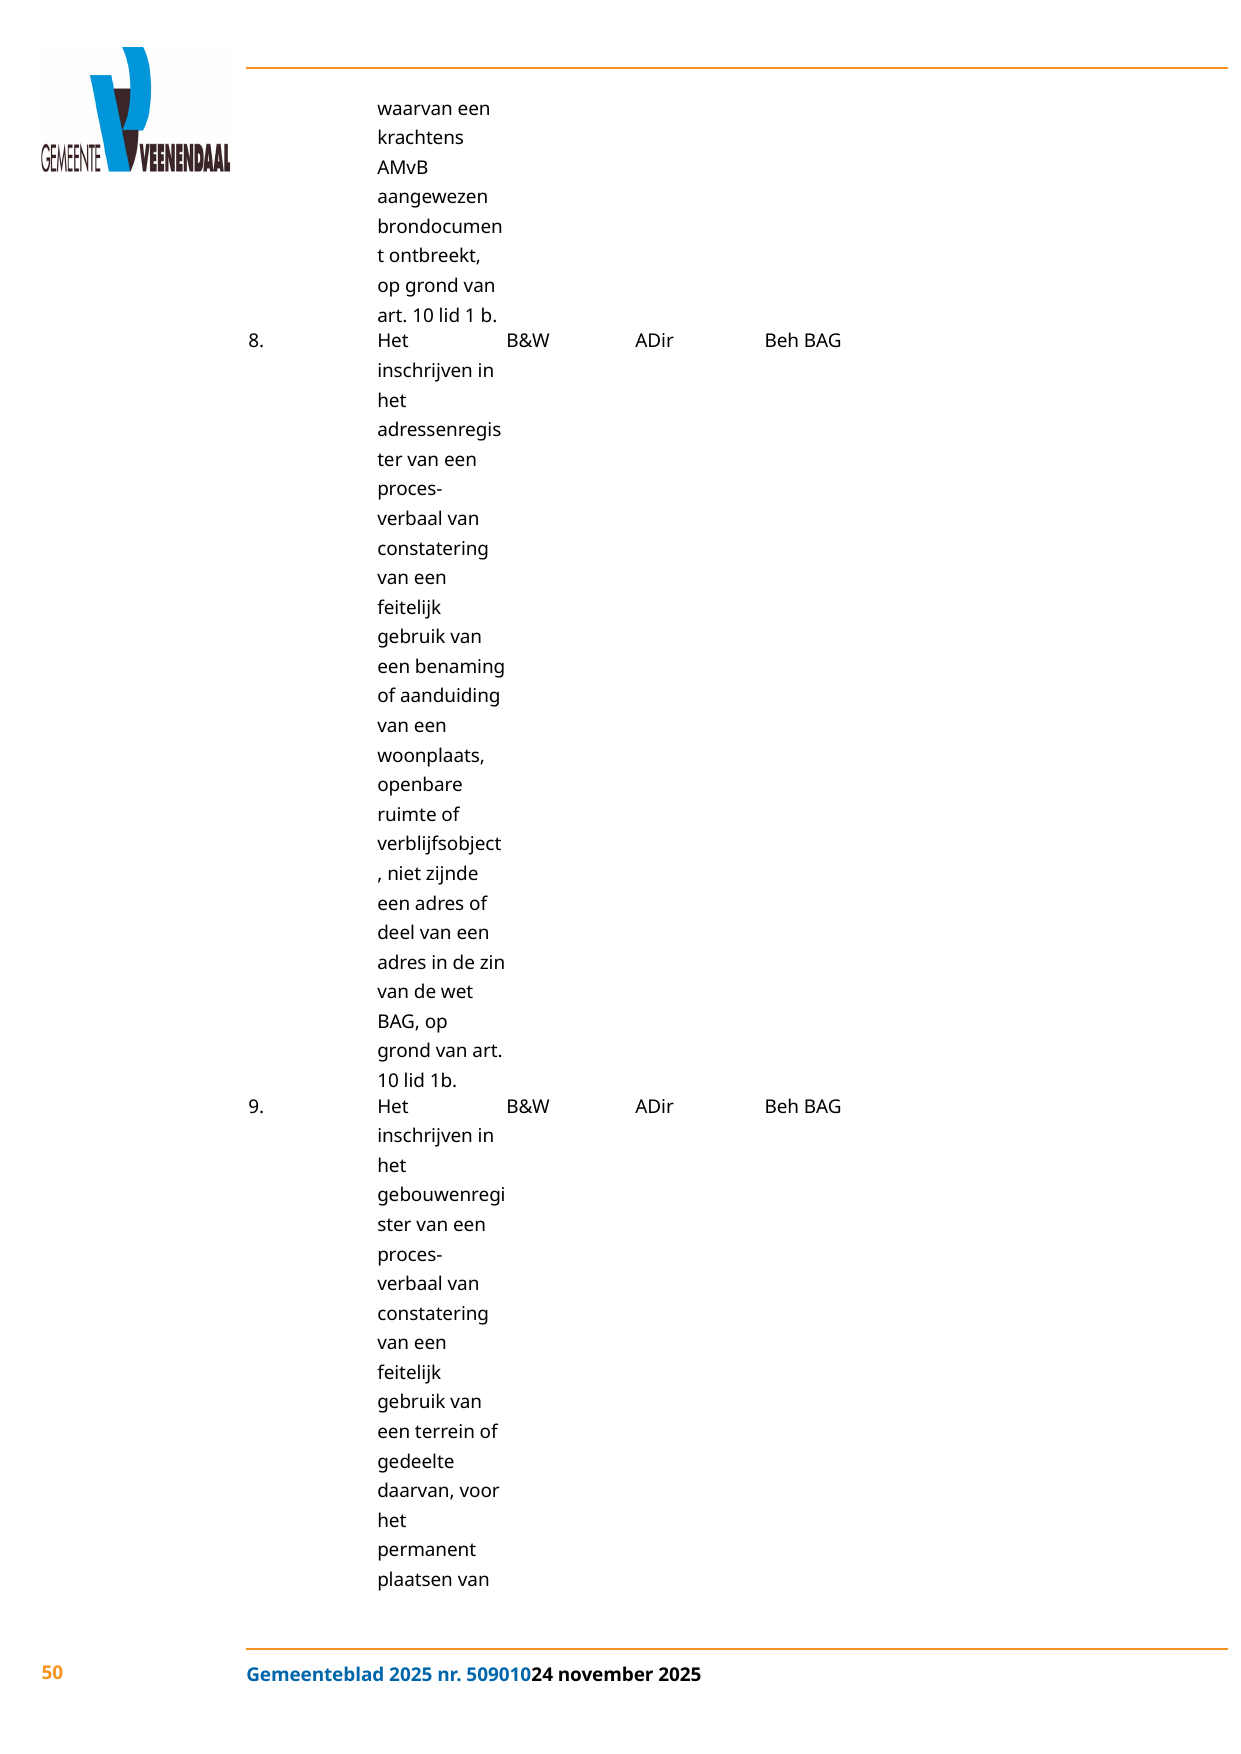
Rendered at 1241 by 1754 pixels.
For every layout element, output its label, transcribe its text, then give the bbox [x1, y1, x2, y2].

table_cell B&W [506, 1093, 635, 1592]
picture [41, 47, 130, 172]
table_cell [1023, 1093, 1152, 1592]
table_cell [248, 95, 377, 328]
table_cell Beh BAG [764, 1093, 893, 1592]
table_cell [764, 95, 893, 328]
table_cell [1023, 95, 1152, 328]
table_cell waarvan een krachtens AMvB aangewezen brondocument ontbreekt, op grond van art. 10 lid 1 b. [377, 95, 506, 328]
table_cell Het inschrijven in het gebouwenregister van een proces-verbaal van constatering van een feitelijk gebruik van een terrein of gedeelte daarvan, voor het permanent plaatsen van [377, 1093, 506, 1592]
table_cell Beh BAG [764, 328, 893, 1093]
table_cell ADir [635, 328, 764, 1093]
table_cell [248, 328, 377, 1093]
table_cell B&W [506, 328, 635, 1093]
table_cell [1023, 328, 1152, 1093]
table_cell ADir [635, 1093, 764, 1592]
table_cell [635, 95, 764, 328]
table_cell [506, 95, 635, 328]
table_cell [248, 1093, 377, 1592]
picture [123, 47, 231, 172]
table_cell Het inschrijven in het adressenregister van een proces-verbaal van constatering van een feitelijk gebruik van een benaming of aanduiding van een woonplaats, openbare ruimte of verblijfsobject, niet zijnde een adres of deel van een adres in de zin van de wet BAG, op grond van art. 10 lid 1b. [377, 328, 506, 1093]
table_cell [894, 1093, 1022, 1592]
table_cell [894, 328, 1022, 1093]
table_cell [894, 95, 1022, 328]
